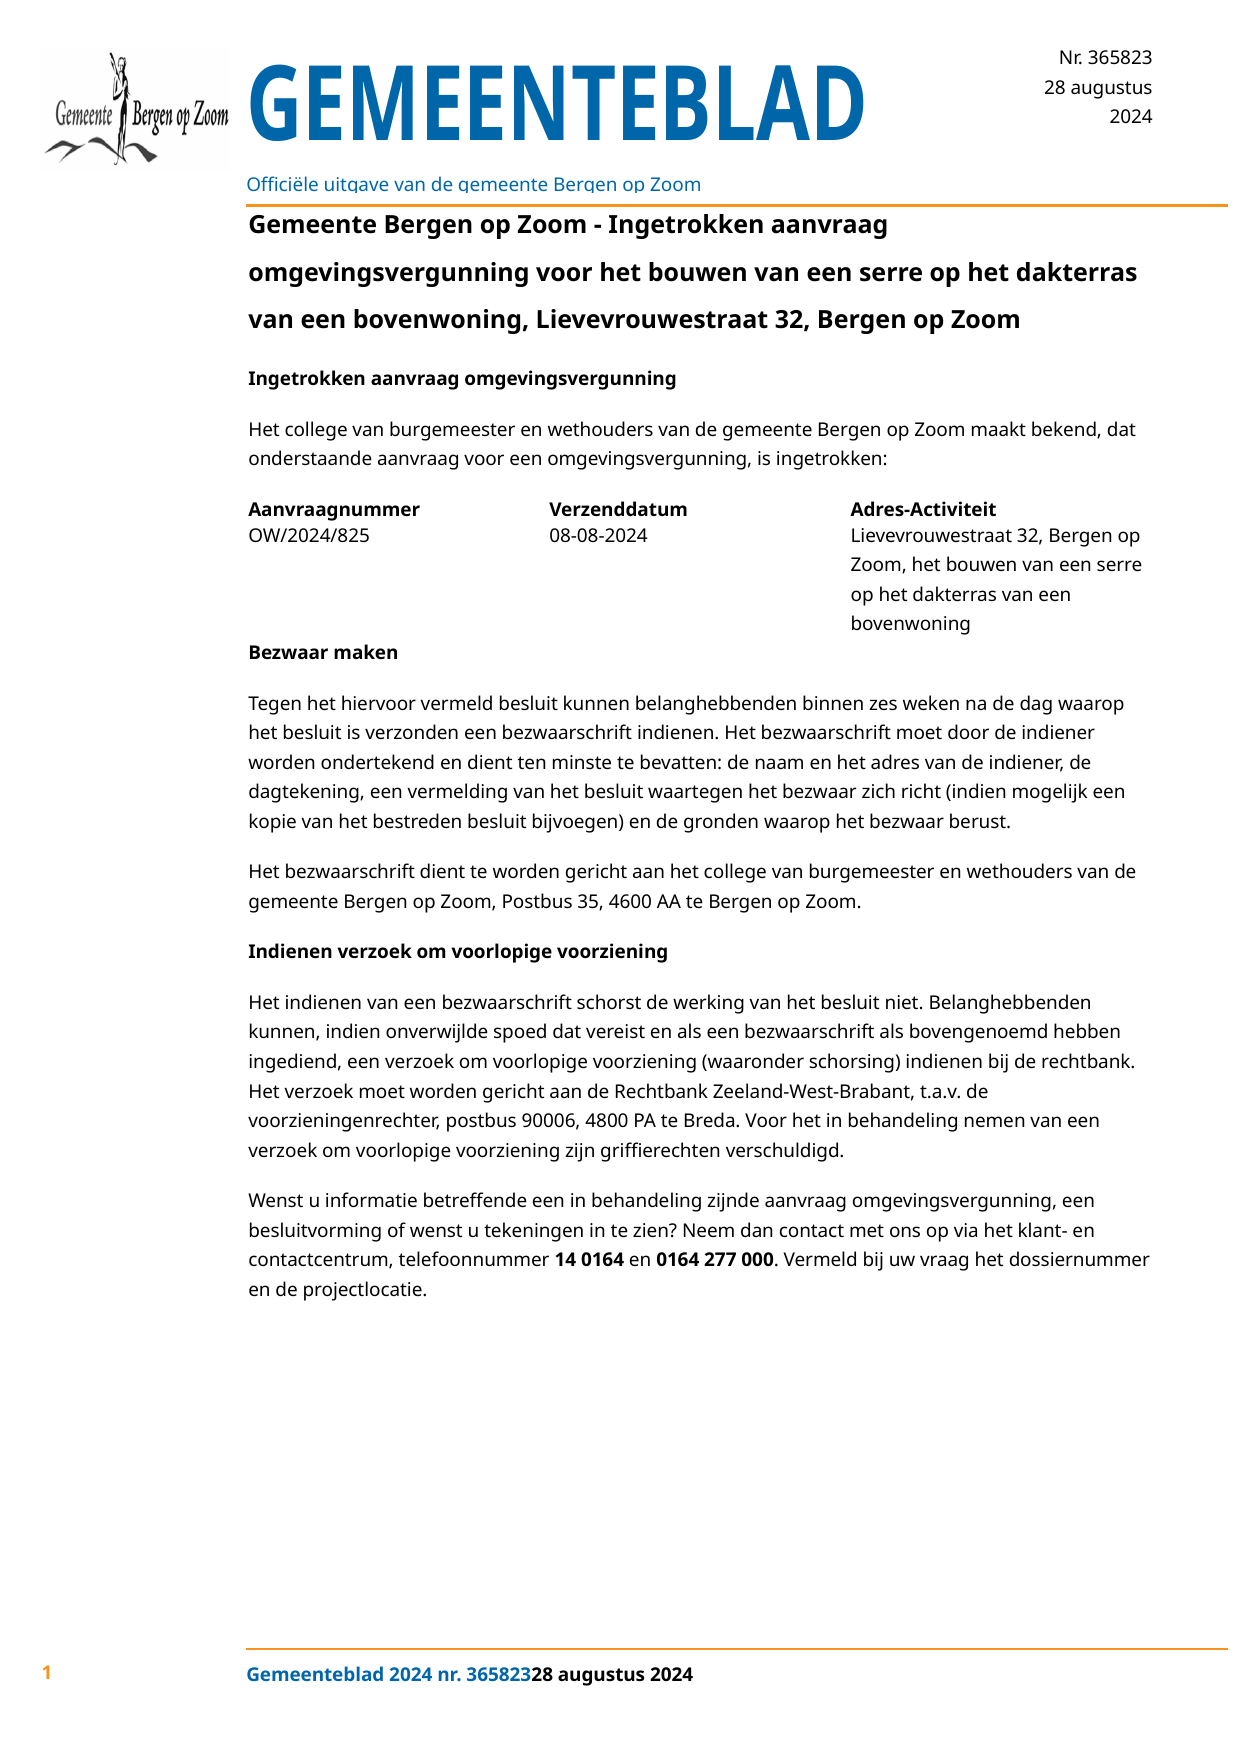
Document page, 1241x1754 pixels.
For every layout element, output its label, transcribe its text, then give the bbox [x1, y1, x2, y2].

text Indienen verzoek om voorlopige voorziening [248, 939, 1152, 964]
text Het indienen van een bezwaarschrift schorst de werking van het besluit niet. Belanghebbenden kunnen, indien onverwijlde spoed dat vereist en als een bezwaarschrift als bovengenoemd hebben ingediend, een verzoek om voorlopige voorziening (waaronder schorsing) indienen bij de rechtbank. Het verzoek moet worden gericht aan de Rechtbank Zeeland-West-Brabant, t.a.v. de voorzieningenrechter, postbus 90006, 4800 PA te Breda. Voor het in behandeling nemen van een verzoek om voorlopige voorziening zijn griffierechten verschuldigd. [248, 989, 1152, 1163]
picture [41, 47, 231, 172]
table_header Adres-Activiteit [850, 496, 1152, 522]
table_cell OW/2024/825 [248, 522, 549, 636]
text Bezwaar maken [248, 639, 1152, 665]
text Ingetrokken aanvraag omgevingsvergunning [248, 366, 1152, 391]
table_header Verzenddatum [549, 496, 850, 522]
table_cell Lievevrouwestraat 32, Bergen op Zoom, het bouwen van een serre op het dakterras van een bovenwoning [850, 522, 1152, 636]
text Wenst u informatie betreffende een in behandeling zijnde aanvraag omgevingsvergunning, een besluitvorming of wenst u tekeningen in te zien? Neem dan contact met ons op via het klant- en contactcentrum, telefoonnummer 14 0164 en 0164 277 000. Vermeld bij uw vraag het dossiernummer en de projectlocatie. [248, 1187, 1152, 1302]
text Het bezwaarschrift dient te worden gericht aan het college van burgemeester en wethouders van de gemeente Bergen op Zoom, Postbus 35, 4600 AA te Bergen op Zoom. [248, 859, 1152, 914]
text Het college van burgemeester en wethouders van de gemeente Bergen op Zoom maakt bekend, dat onderstaande aanvraag voor een omgevingsvergunning, is ingetrokken: [248, 416, 1152, 471]
text Tegen het hiervoor vermeld besluit kunnen belanghebbenden binnen zes weken na de dag waarop het besluit is verzonden een bezwaarschrift indienen. Het bezwaarschrift moet door de indiener worden ondertekend en dient ten minste te bevatten: de naam en het adres van de indiener, de dagtekening, een vermelding van het besluit waartegen het bezwaar zich richt (indien mogelijk een kopie van het bestreden besluit bijvoegen) en de gronden waarop het bezwaar berust. [248, 690, 1152, 834]
text Gemeente Bergen op Zoom - Ingetrokken aanvraag omgevingsvergunning voor het bouwen van een serre op het dakterras van een bovenwoning, Lievevrouwestraat 32, Bergen op Zoom [248, 207, 1152, 336]
table_header Aanvraagnummer [248, 496, 549, 522]
table_cell 08-08-2024 [549, 522, 850, 636]
